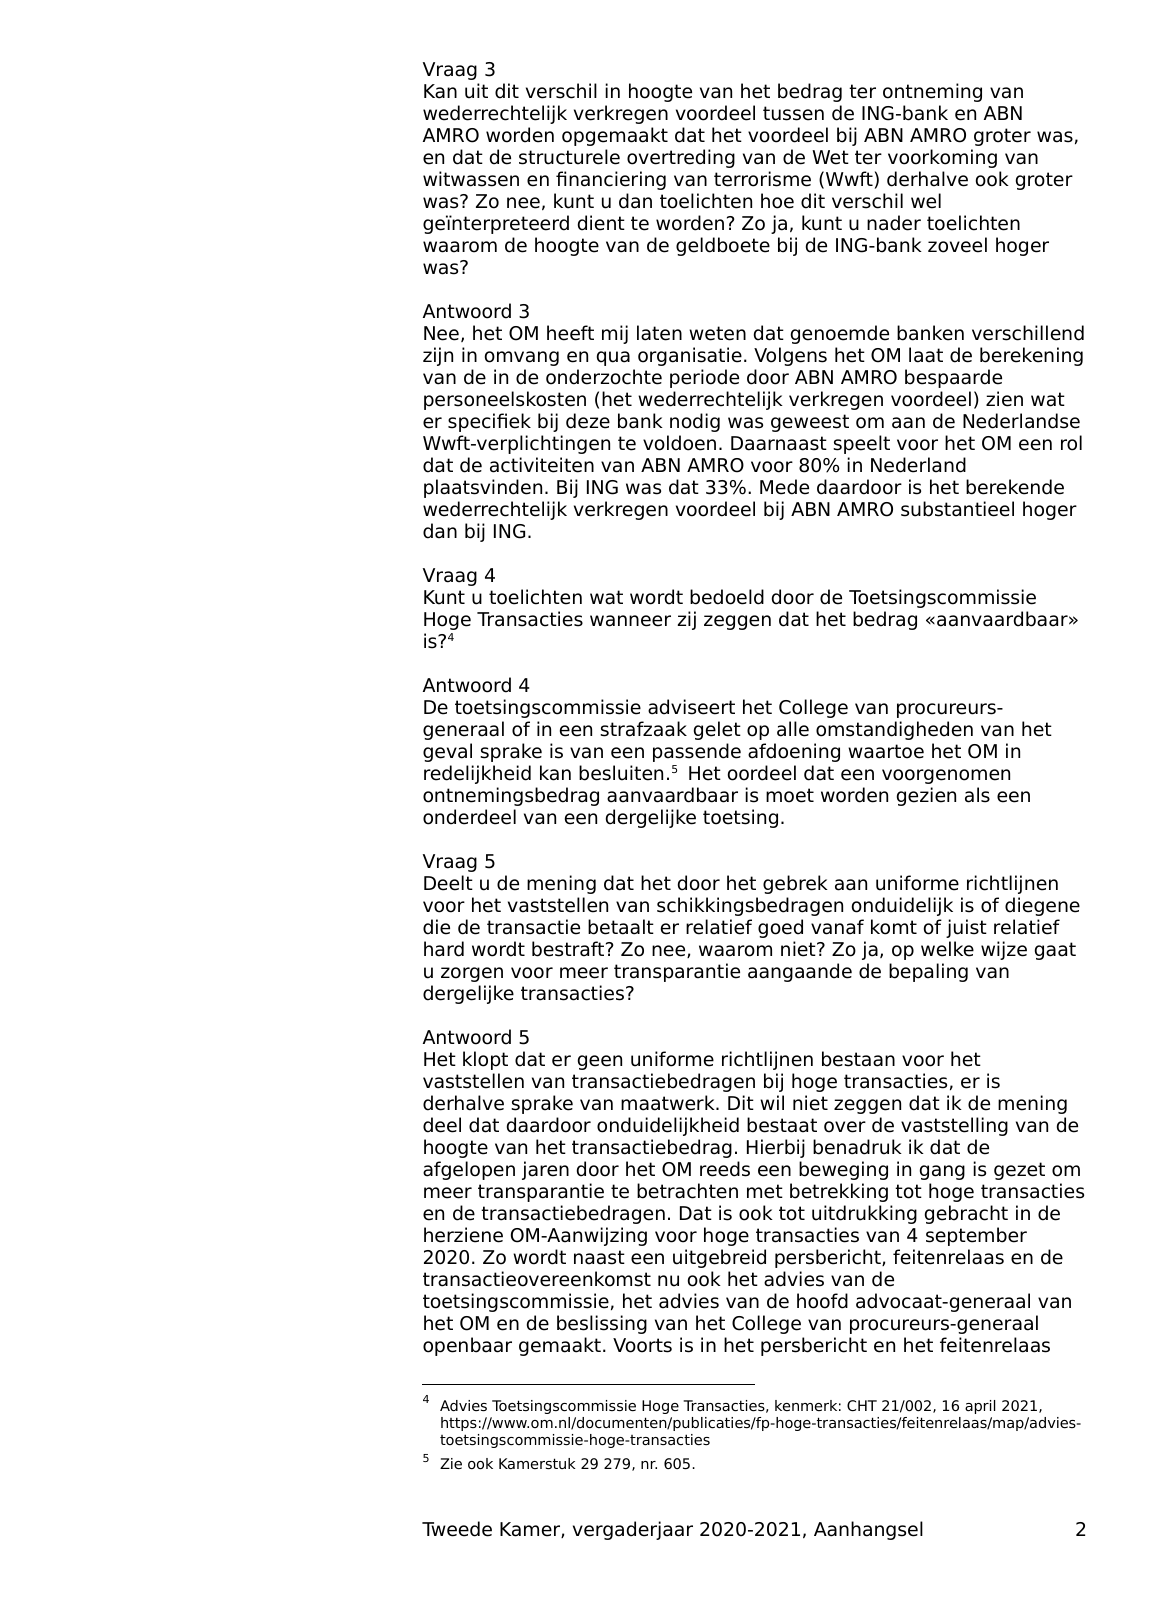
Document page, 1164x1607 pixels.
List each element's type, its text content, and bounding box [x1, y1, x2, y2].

text Kan uit dit verschil in hoogte van het bedrag ter ontneming van wederrechtelijk verkregen voordeel tussen de ING-bank en ABN AMRO worden opgemaakt dat het voordeel bij ABN AMRO groter was, en dat de structurele overtreding van de Wet ter voorkoming van witwassen en financiering van terrorisme (Wwft) derhalve ook groter was? Zo nee, kunt u dan toelichten hoe dit verschil wel geïnterpreteerd dient te worden? Zo ja, kunt u nader toelichten waarom de hoogte van de geldboete bij de ING-bank zoveel hoger was? [422, 81, 1087, 279]
text De toetsingscommissie adviseert het College van procureurs-generaal of in een strafzaak gelet op alle omstandigheden van het geval sprake is van een passende afdoening waartoe het OM in redelijkheid kan besluiten. Het oordeel dat een voorgenomen ontnemingsbedrag aanvaardbaar is moet worden gezien als een onderdeel van een dergelijke toetsing. [422, 697, 1087, 829]
text Vraag 5 [422, 851, 1087, 873]
text Vraag 3 [422, 59, 1087, 81]
text Advies Toetsingscommissie Hoge Transacties, kenmerk: CHT 21/002, 16 april 2021, https://www.om.nl/documenten/publicaties/fp-hoge-transacties/feitenrelaas/map/advies-toetsingscommissie-hoge-transacties [422, 1393, 1087, 1449]
text Het klopt dat er geen uniforme richtlijnen bestaan voor het vaststellen van transactiebedragen bij hoge transacties, er is derhalve sprake van maatwerk. Dit wil niet zeggen dat ik de mening deel dat daardoor onduidelijkheid bestaat over de vaststelling van de hoogte van het transactiebedrag. Hierbij benadruk ik dat de afgelopen jaren door het OM reeds een beweging in gang is gezet om meer transparantie te betrachten met betrekking tot hoge transacties en de transactiebedragen. Dat is ook tot uitdrukking gebracht in de herziene OM-Aanwijzing voor hoge transacties van 4 september 2020. Zo wordt naast een uitgebreid persbericht, feitenrelaas en de transactieovereenkomst nu ook het advies van de toetsingscommissie, het advies van de hoofd advocaat-generaal van het OM en de beslissing van het College van procureurs-generaal openbaar gemaakt. Voorts is in het persbericht en het feitenrelaas [422, 1049, 1087, 1357]
text Zie ook Kamerstuk 29 279, nr. 605. [422, 1452, 1087, 1474]
text Nee, het OM heeft mij laten weten dat genoemde banken verschillend zijn in omvang en qua organisatie. Volgens het OM laat de berekening van de in de onderzochte periode door ABN AMRO bespaarde personeelskosten (het wederrechtelijk verkregen voordeel) zien wat er specifiek bij deze bank nodig was geweest om aan de Nederlandse Wwft-verplichtingen te voldoen. Daarnaast speelt voor het OM een rol dat de activiteiten van ABN AMRO voor 80% in Nederland plaatsvinden. Bij ING was dat 33%. Mede daardoor is het berekende wederrechtelijk verkregen voordeel bij ABN AMRO substantieel hoger dan bij ING. [422, 323, 1087, 543]
text Deelt u de mening dat het door het gebrek aan uniforme richtlijnen voor het vaststellen van schikkingsbedragen onduidelijk is of diegene die de transactie betaalt er relatief goed vanaf komt of juist relatief hard wordt bestraft? Zo nee, waarom niet? Zo ja, op welke wijze gaat u zorgen voor meer transparantie aangaande de bepaling van dergelijke transacties? [422, 873, 1087, 1005]
text Antwoord 4 [422, 675, 1087, 697]
text Antwoord 5 [422, 1027, 1087, 1049]
text Antwoord 3 [422, 301, 1087, 323]
text Vraag 4 [422, 565, 1087, 587]
text Kunt u toelichten wat wordt bedoeld door de Toetsingscommissie Hoge Transacties wanneer zij zeggen dat het bedrag «aanvaardbaar» is? [422, 587, 1087, 653]
